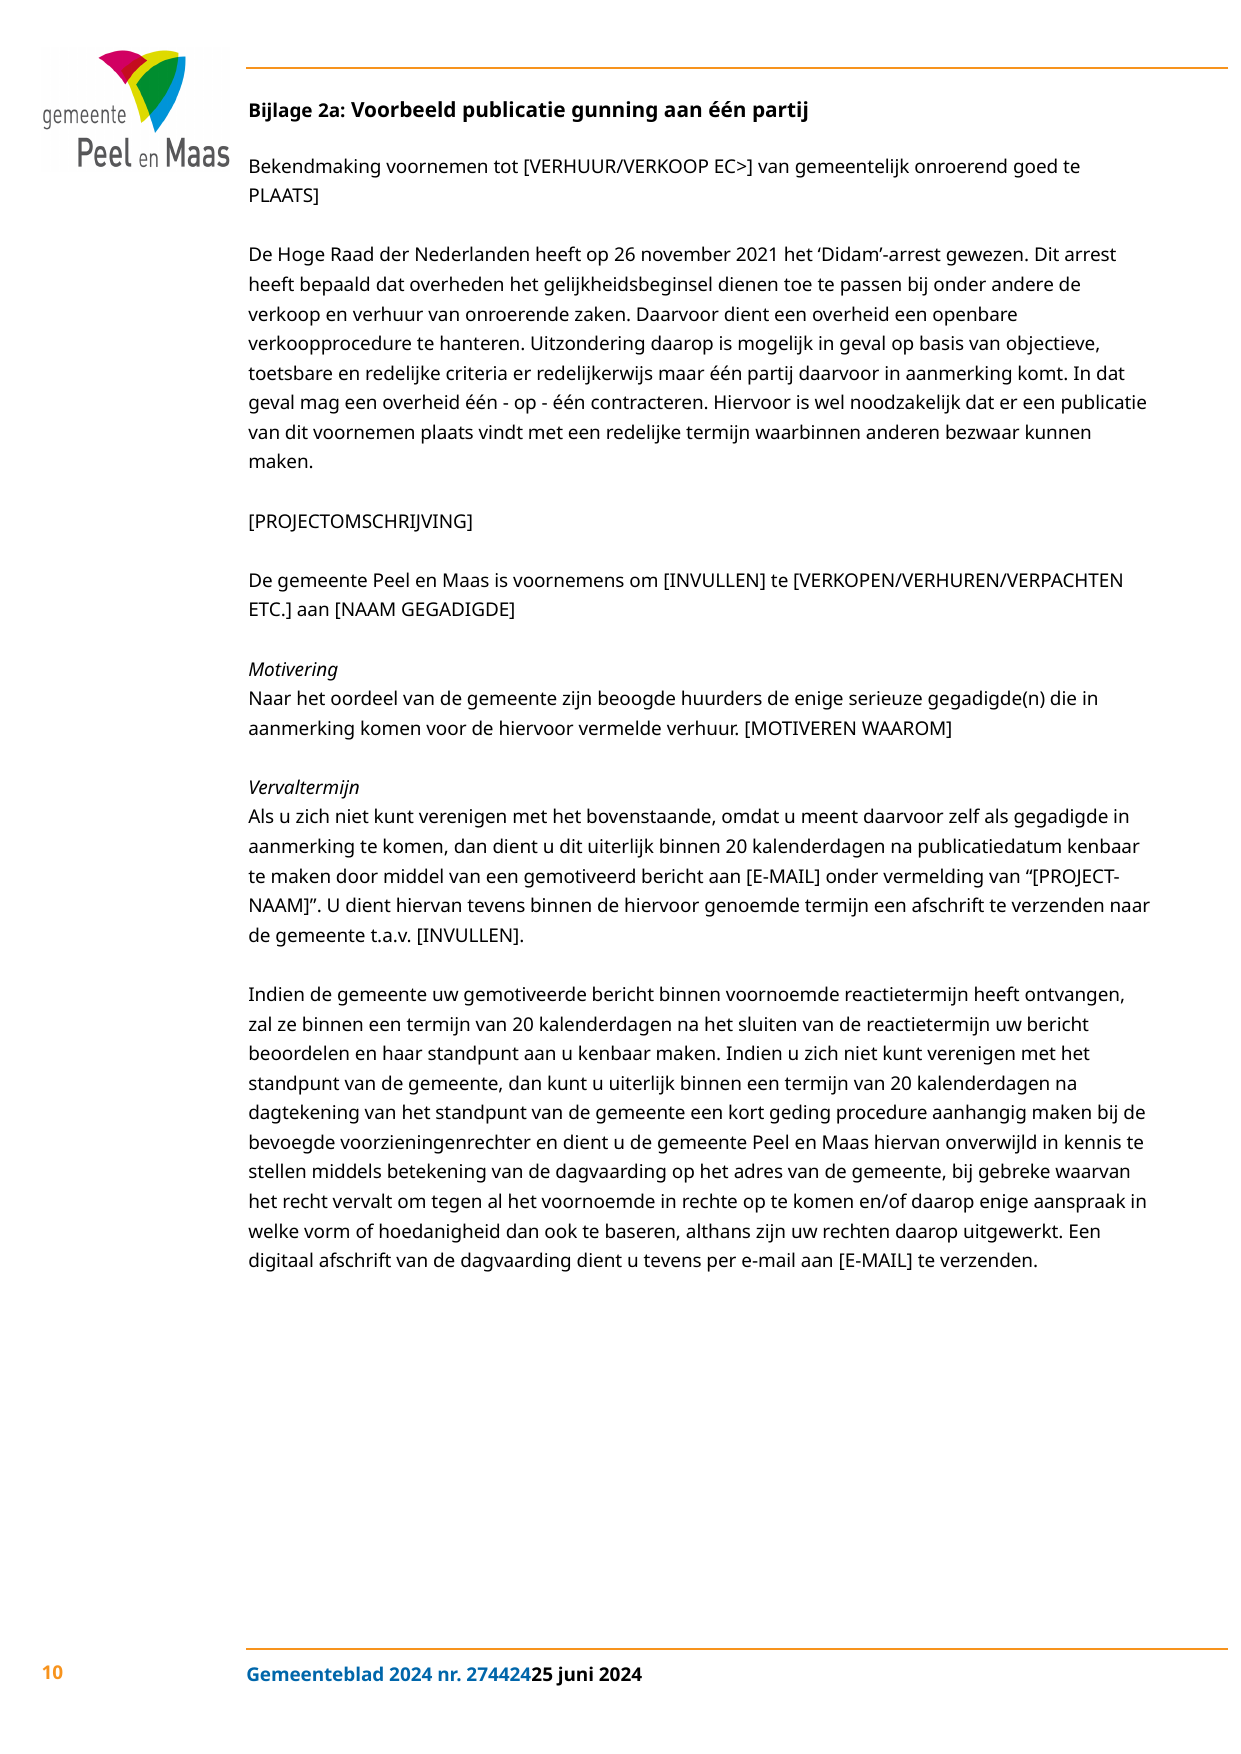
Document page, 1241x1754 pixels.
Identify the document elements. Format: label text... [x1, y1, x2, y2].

text Bijlage 2a: Voorbeeld publicatie gunning aan één partij [248, 95, 1152, 123]
text Vervaltermijn [248, 774, 1152, 800]
text De gemeente Peel en Maas is voornemens om [INVULLEN] te [VERKOPEN/VERHUREN/VERPACHTEN ETC.] aan [NAAM GEGADIGDE] [248, 567, 1152, 622]
picture [41, 47, 231, 172]
text Indien de gemeente uw gemotiveerde bericht binnen voornoemde reactietermijn heeft ontvangen, zal ze binnen een termijn van 20 kalenderdagen na het sluiten van de reactietermijn uw bericht beoordelen en haar standpunt aan u kenbaar maken. Indien u zich niet kunt verenigen met het standpunt van de gemeente, dan kunt u uiterlijk binnen een termijn van 20 kalenderdagen na dagtekening van het standpunt van de gemeente een kort geding procedure aanhangig maken bij de bevoegde voorzieningenrechter en dient u de gemeente Peel en Maas hiervan onverwijld in kennis te stellen middels betekening van de dagvaarding op het adres van de gemeente, bij gebreke waarvan het recht vervalt om tegen al het voornoemde in rechte op te komen en/of daarop enige aanspraak in welke vorm of hoedanigheid dan ook te baseren, althans zijn uw rechten daarop uitgewerkt. Een digitaal afschrift van de dagvaarding dient u tevens per e-mail aan [E-MAIL] te verzenden. [248, 981, 1152, 1273]
text Als u zich niet kunt verenigen met het bovenstaande, omdat u meent daarvoor zelf als gegadigde in aanmerking te komen, dan dient u dit uiterlijk binnen 20 kalenderdagen na publicatiedatum kenbaar te maken door middel van een gemotiveerd bericht aan [E-MAIL] onder vermelding van “[PROJECT- NAAM]”. U dient hiervan tevens binnen de hiervoor genoemde termijn een afschrift te verzenden naar de gemeente t.a.v. [INVULLEN]. [248, 804, 1152, 948]
text Bekendmaking voornemen tot [VERHUUR/VERKOOP EC>] van gemeentelijk onroerend goed te PLAATS] [248, 153, 1152, 208]
text De Hoge Raad der Nederlanden heeft op 26 november 2021 het ‘Didam’-arrest gewezen. Dit arrest heeft bepaald dat overheden het gelijkheidsbeginsel dienen toe te passen bij onder andere de verkoop en verhuur van onroerende zaken. Daarvoor dient een overheid een openbare verkoopprocedure te hanteren. Uitzondering daarop is mogelijk in geval op basis van objectieve, toetsbare en redelijke criteria er redelijkerwijs maar één partij daarvoor in aanmerking komt. In dat geval mag een overheid één - op - één contracteren. Hiervoor is wel noodzakelijk dat er een publicatie van dit voornemen plaats vindt met een redelijke termijn waarbinnen anderen bezwaar kunnen maken. [248, 242, 1152, 474]
text Naar het oordeel van de gemeente zijn beoogde huurders de enige serieuze gegadigde(n) die in aanmerking komen voor de hiervoor vermelde verhuur. [MOTIVEREN WAAROM] [248, 685, 1152, 741]
text [PROJECTOMSCHRIJVING] [248, 508, 1152, 534]
text Motivering [248, 656, 1152, 682]
